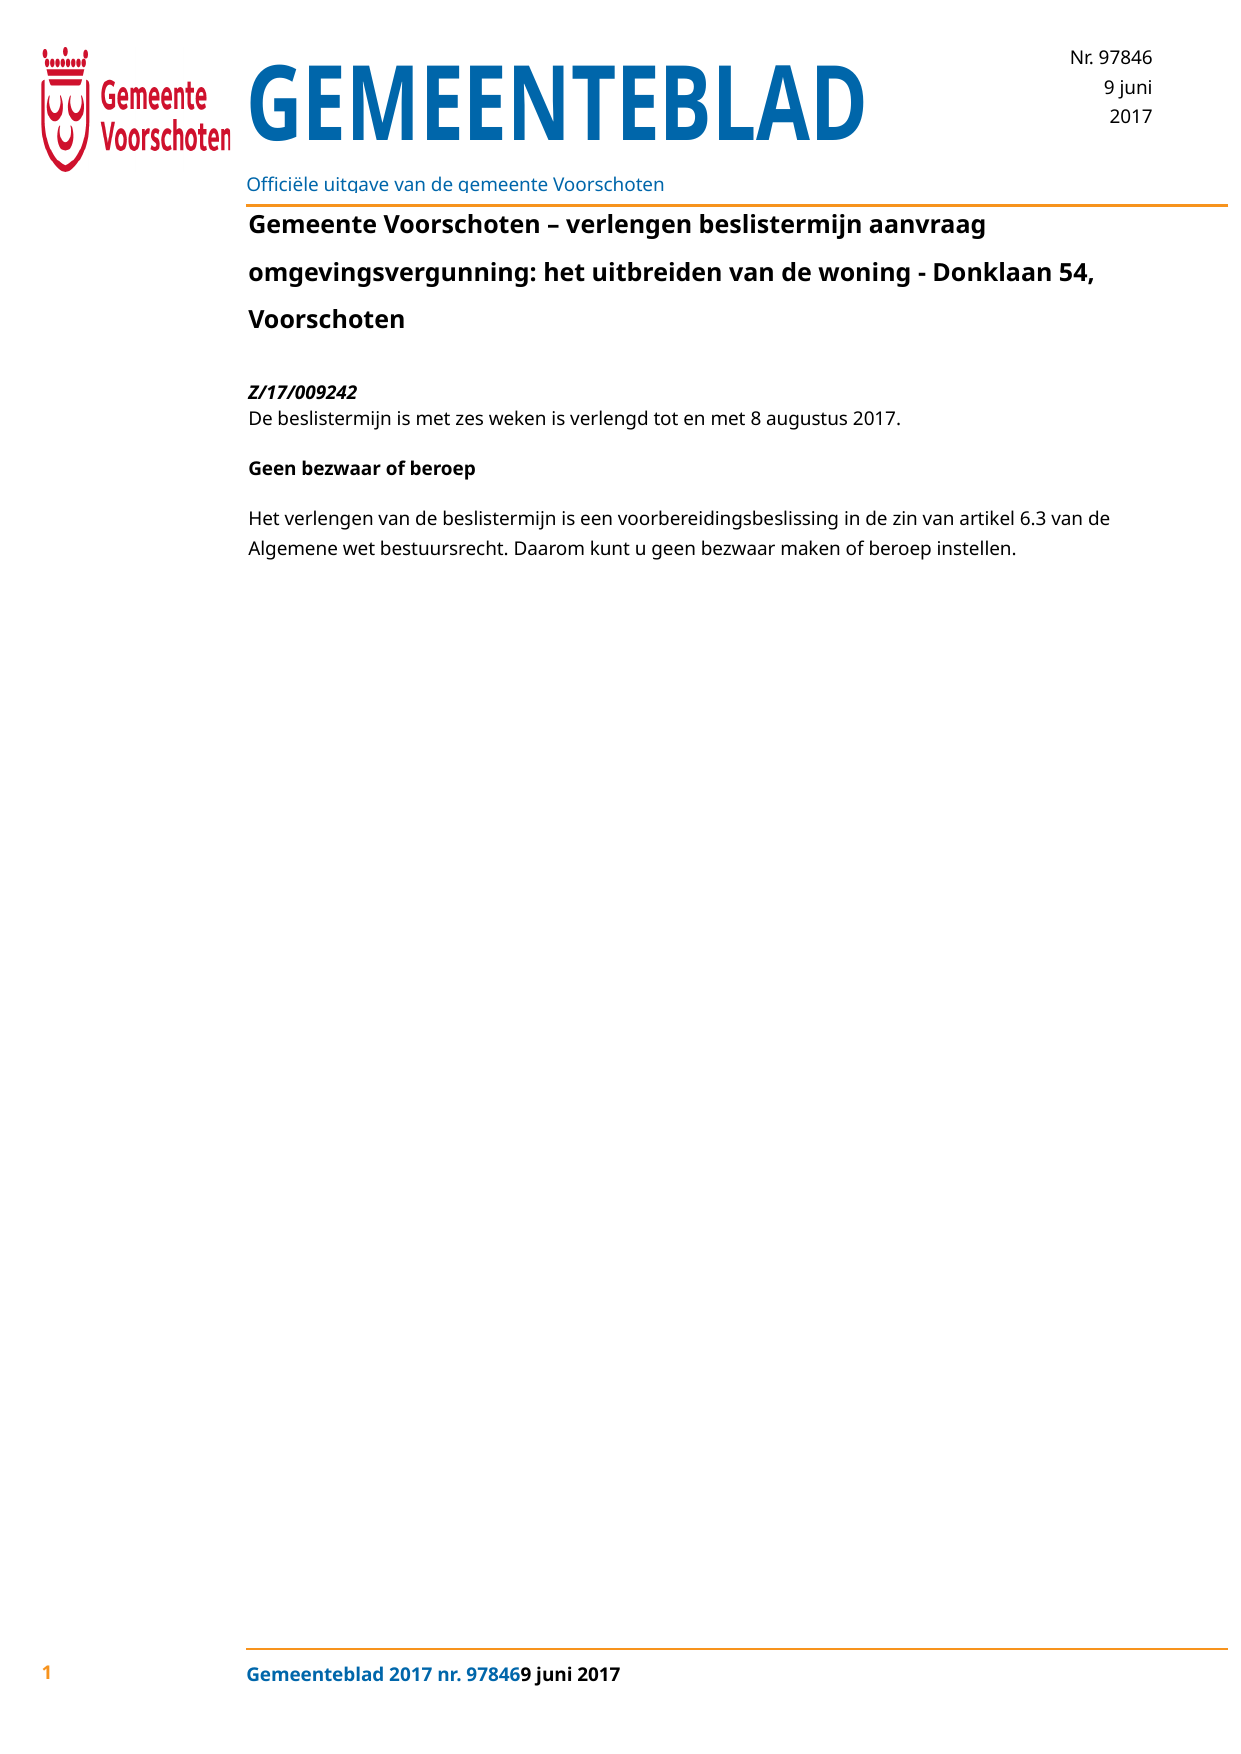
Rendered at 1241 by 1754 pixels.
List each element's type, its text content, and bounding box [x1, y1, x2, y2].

picture [41, 47, 231, 172]
text Het verlengen van de beslistermijn is een voorbereidingsbeslissing in de zin van artikel 6.3 van de Algemene wet bestuursrecht. Daarom kunt u geen bezwaar maken of beroep instellen. [248, 506, 1152, 561]
text Z/17/009242 [248, 379, 1152, 405]
text De beslistermijn is met zes weken is verlengd tot en met 8 augustus 2017. [248, 405, 1152, 431]
text Geen bezwaar of beroep [248, 455, 1152, 481]
text Gemeente Voorschoten – verlengen beslistermijn aanvraag omgevingsvergunning: het uitbreiden van de woning - Donklaan 54, Voorschoten [248, 207, 1152, 336]
